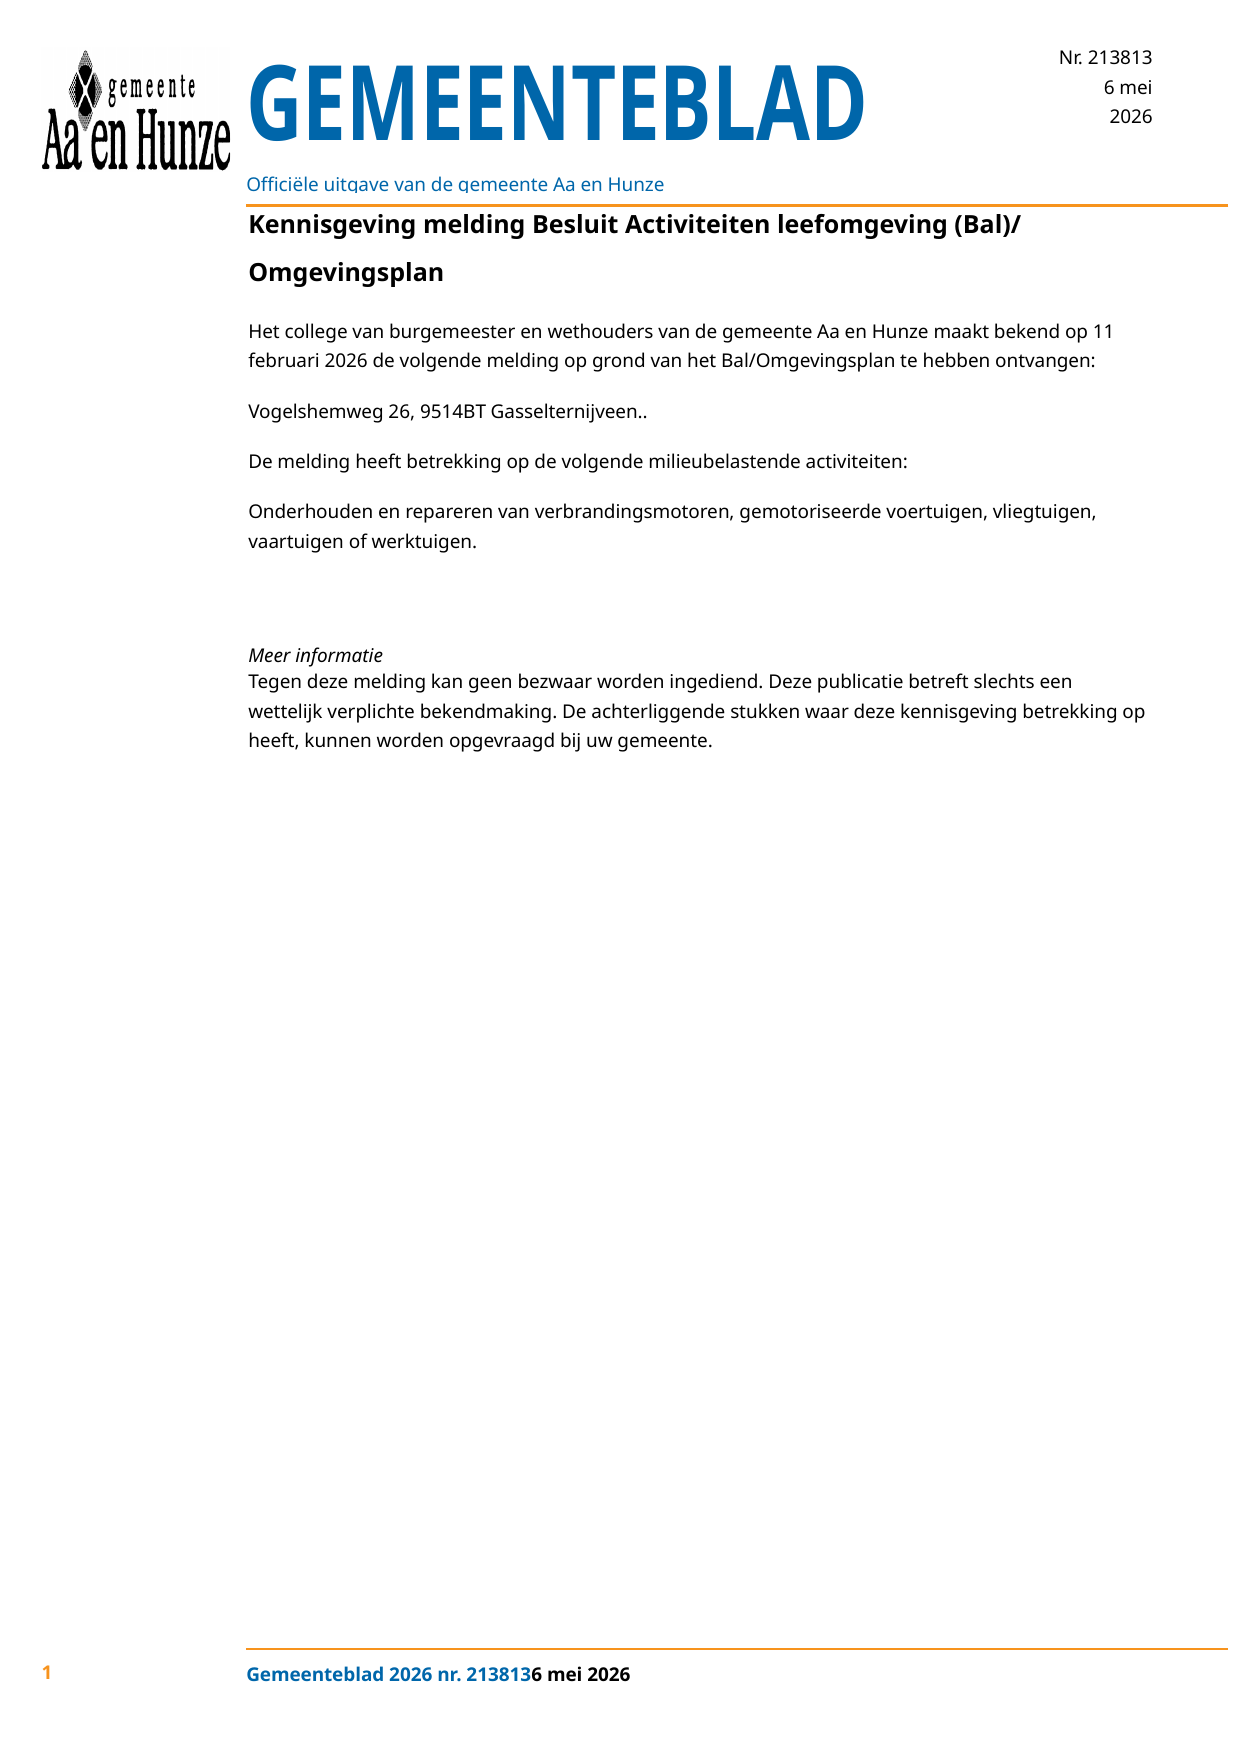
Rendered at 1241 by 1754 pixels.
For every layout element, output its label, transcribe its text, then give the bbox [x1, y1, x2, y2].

text Kennisgeving melding Besluit Activiteiten leefomgeving (Bal)/ Omgevingsplan [248, 207, 1152, 288]
text Meer informatie [248, 643, 1152, 668]
text Tegen deze melding kan geen bezwaar worden ingediend. Deze publicatie betreft slechts een wettelijk verplichte bekendmaking. De achterliggende stukken waar deze kennisgeving betrekking op heeft, kunnen worden opgevraagd bij uw gemeente. [248, 668, 1152, 753]
picture [41, 47, 231, 172]
text Vogelshemweg 26, 9514BT Gasselternijveen.. [248, 398, 1152, 424]
text Het college van burgemeester en wethouders van de gemeente Aa en Hunze maakt bekend op 11 februari 2026 de volgende melding op grond van het Bal/Omgevingsplan te hebben ontvangen: [248, 318, 1152, 373]
text De melding heeft betrekking op de volgende milieubelastende activiteiten: [248, 448, 1152, 474]
text Onderhouden en repareren van verbrandingsmotoren, gemotoriseerde voertuigen, vliegtuigen, vaartuigen of werktuigen. [248, 499, 1152, 554]
